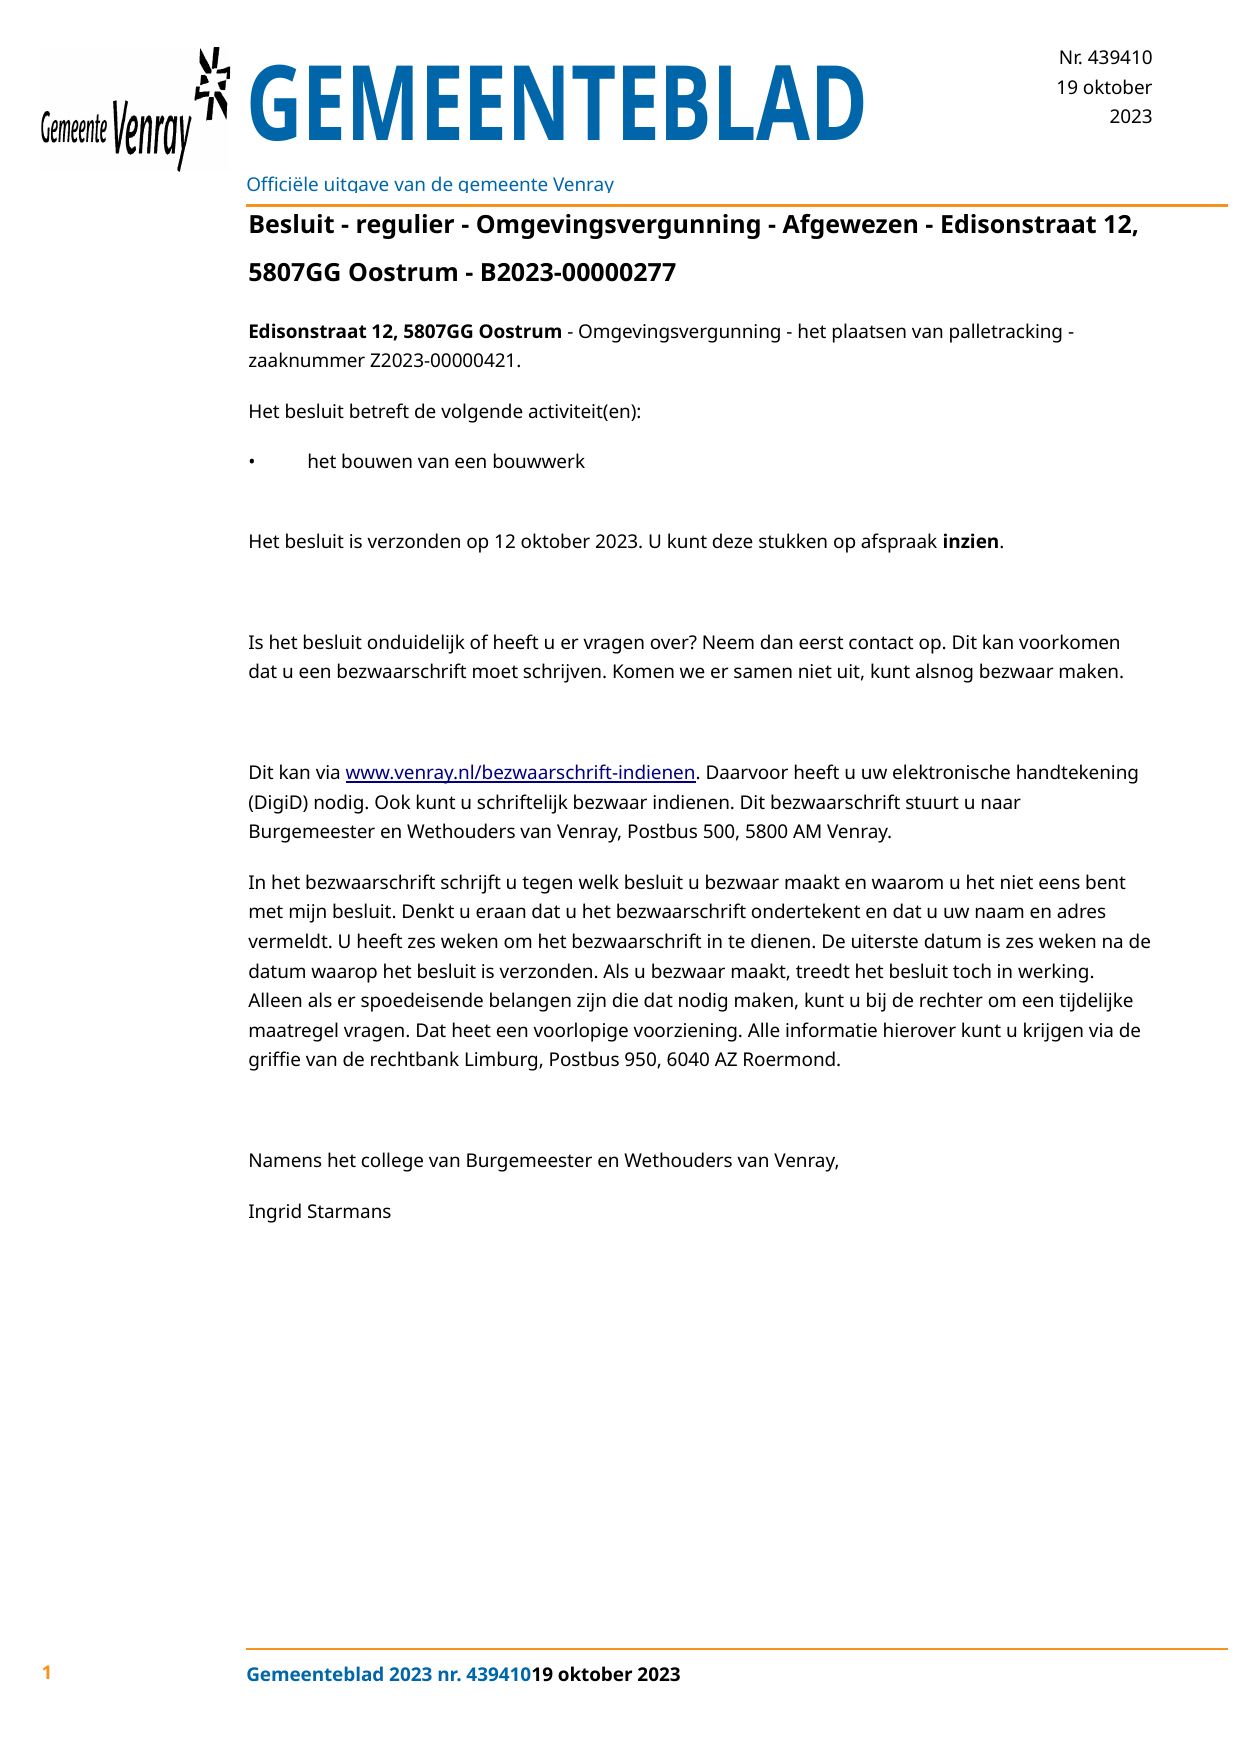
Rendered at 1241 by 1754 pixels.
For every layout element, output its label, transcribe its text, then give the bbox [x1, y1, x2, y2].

text Ingrid Starmans [248, 1198, 1152, 1224]
text Is het besluit onduidelijk of heeft u er vragen over? Neem dan eerst contact op. Dit kan voorkomen dat u een bezwaarschrift moet schrijven. Komen we er samen niet uit, kunt alsnog bezwaar maken. [248, 629, 1152, 684]
text Het besluit is verzonden op 12 oktober 2023. U kunt deze stukken op afspraak inzien. [248, 528, 1152, 554]
text Dit kan via www.venray.nl/bezwaarschrift-indienen. Daarvoor heeft u uw elektronische handtekening (DigiD) nodig. Ook kunt u schriftelijk bezwaar indienen. Dit bezwaarschrift stuurt u naar Burgemeester en Wethouders van Venray, Postbus 500, 5800 AM Venray. [248, 759, 1152, 844]
text In het bezwaarschrift schrijft u tegen welk besluit u bezwaar maakt en waarom u het niet eens bent met mijn besluit. Denkt u eraan dat u het bezwaarschrift ondertekent en dat u uw naam en adres vermeldt. U heeft zes weken om het bezwaarschrift in te dienen. De uiterste datum is zes weken na de datum waarop het besluit is verzonden. Als u bezwaar maakt, treedt het besluit toch in werking. Alleen als er spoedeisende belangen zijn die dat nodig maken, kunt u bij de rechter om een tijdelijke maatregel vragen. Dat heet een voorlopige voorziening. Alle informatie hierover kunt u krijgen via de griffie van de rechtbank Limburg, Postbus 950, 6040 AZ Roermond. [248, 869, 1152, 1072]
picture [41, 47, 231, 172]
text Besluit - regulier - Omgevingsvergunning - Afgewezen - Edisonstraat 12, 5807GG Oostrum - B2023-00000277 [248, 207, 1152, 288]
text Het besluit betreft de volgende activiteit(en): [248, 398, 1152, 424]
list het bouwen van een bouwwerk [248, 448, 1152, 474]
text Edisonstraat 12, 5807GG Oostrum - Omgevingsvergunning - het plaatsen van palletracking - zaaknummer Z2023-00000421. [248, 318, 1152, 373]
text Namens het college van Burgemeester en Wethouders van Venray, [248, 1147, 1152, 1173]
